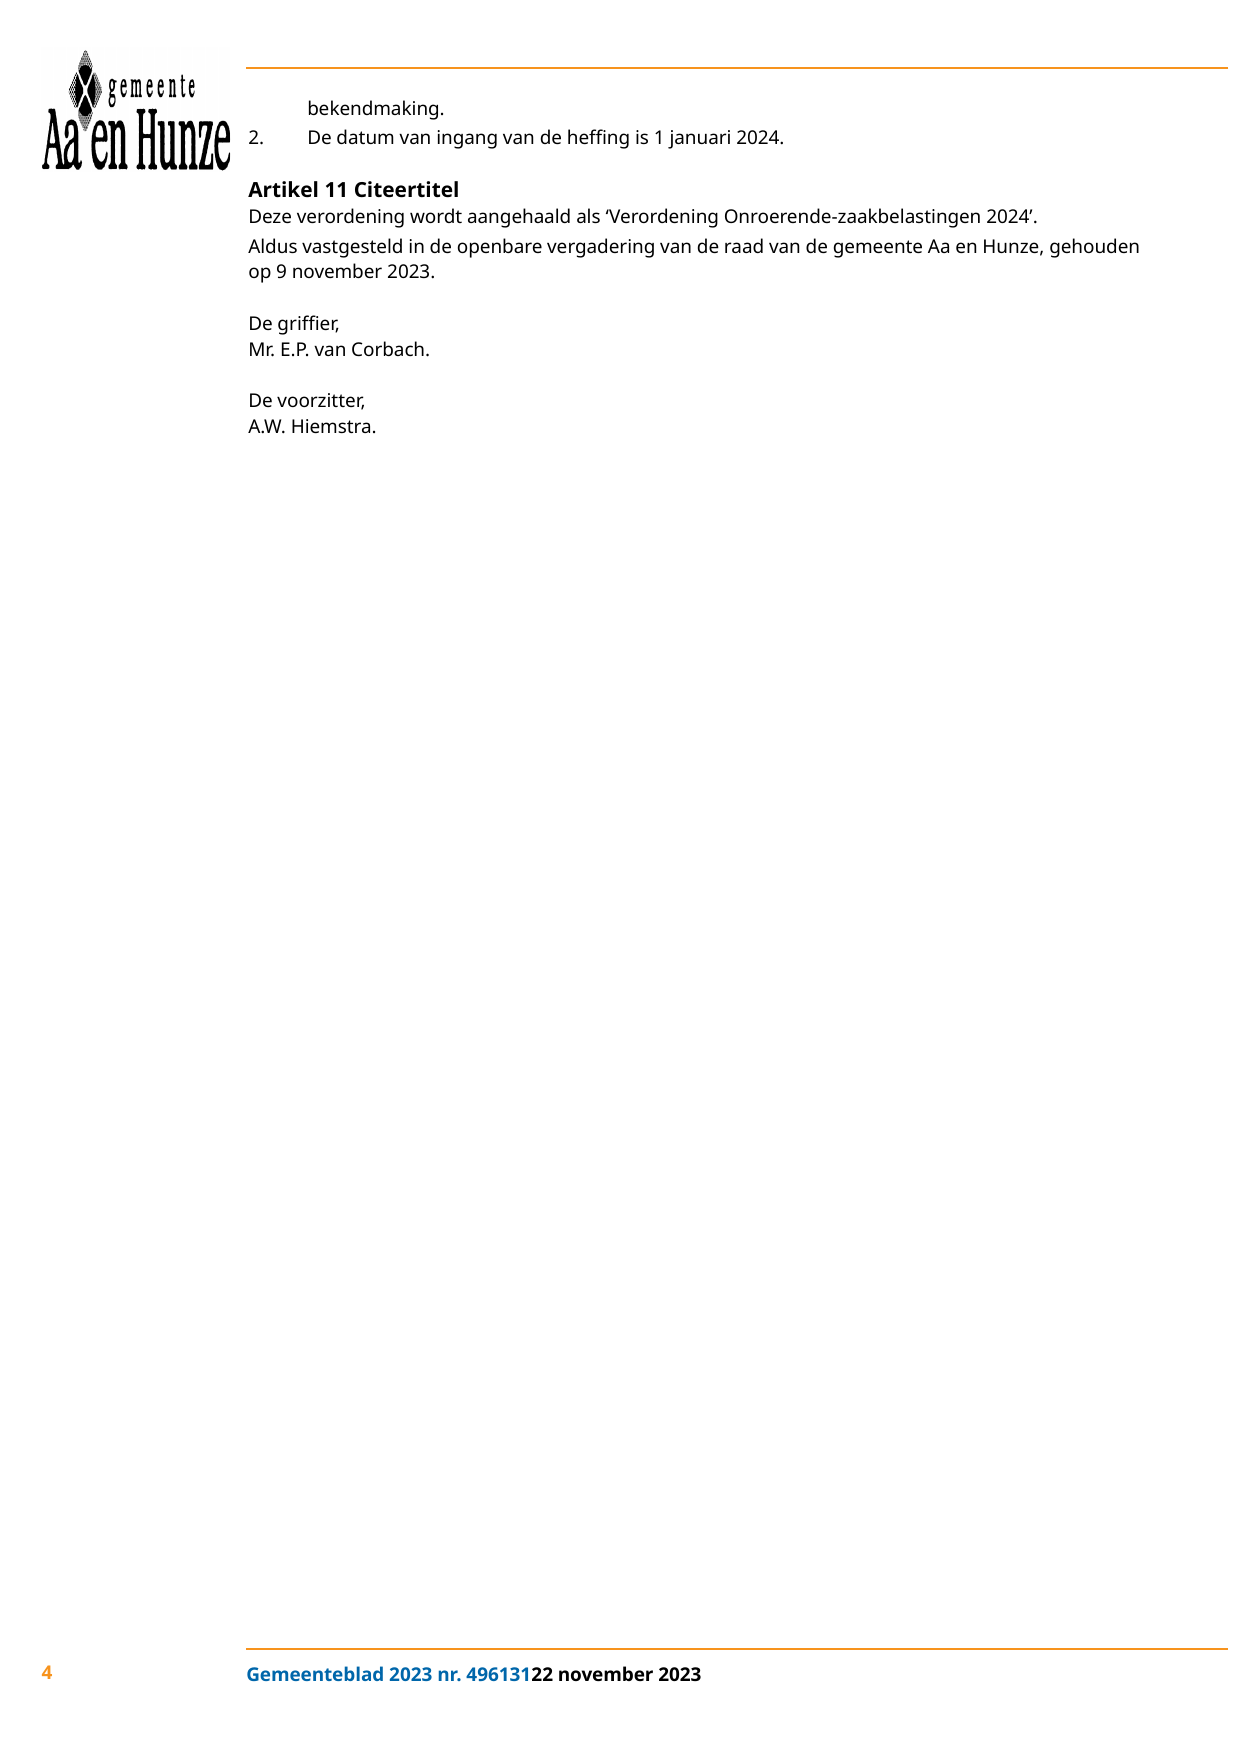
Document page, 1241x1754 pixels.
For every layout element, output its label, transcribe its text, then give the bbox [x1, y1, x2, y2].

text De voorzitter, [248, 387, 1152, 413]
text Artikel 11 Citeertitel [248, 175, 1152, 203]
text A.W. Hiemstra. [248, 413, 1152, 439]
text De griffier, [248, 310, 1152, 336]
text Aldus vastgesteld in de openbare vergadering van de raad van de gemeente Aa en Hunze, gehouden op 9 november 2023. [248, 233, 1152, 284]
picture [41, 47, 231, 172]
text Deze verordening wordt aangehaald als ‘Verordening Onroerende-zaakbelastingen 2024’. [248, 203, 1152, 229]
list bekendmaking. [248, 95, 1152, 121]
list De datum van ingang van de heffing is 1 januari 2024. [248, 124, 1152, 150]
text Mr. E.P. van Corbach. [248, 336, 1152, 361]
